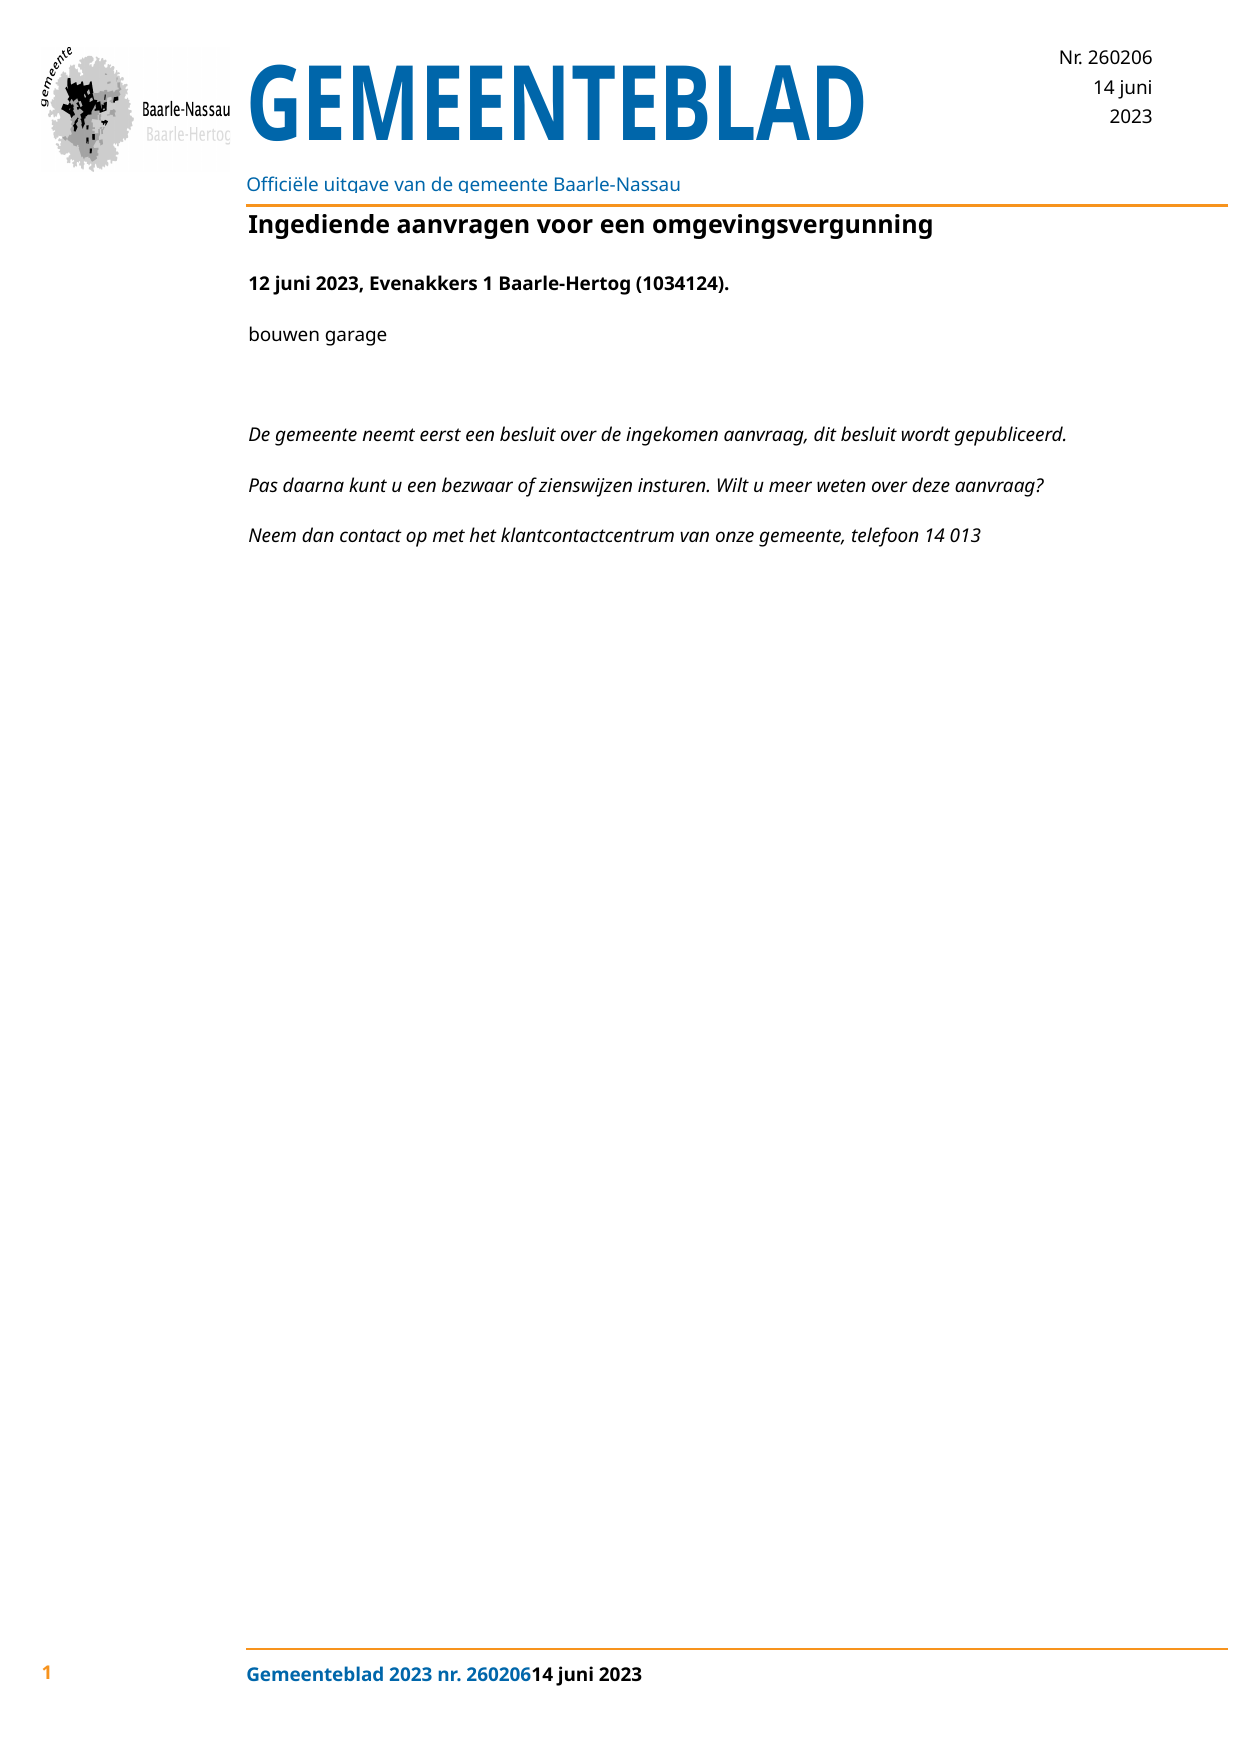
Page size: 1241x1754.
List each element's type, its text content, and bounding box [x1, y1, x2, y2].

text Neem dan contact op met het klantcontactcentrum van onze gemeente, telefoon 14 013 [248, 522, 1152, 548]
text De gemeente neemt eerst een besluit over de ingekomen aanvraag, dit besluit wordt gepubliceerd. [248, 422, 1152, 447]
text Pas daarna kunt u een bezwaar of zienswijzen insturen. Wilt u meer weten over deze aanvraag? [248, 472, 1152, 498]
picture [41, 47, 231, 172]
text Ingediende aanvragen voor een omgevingsvergunning [248, 207, 1152, 241]
text 12 juni 2023, Evenakkers 1 Baarle-Hertog (1034124). [248, 270, 1152, 296]
text bouwen garage [248, 321, 1152, 346]
